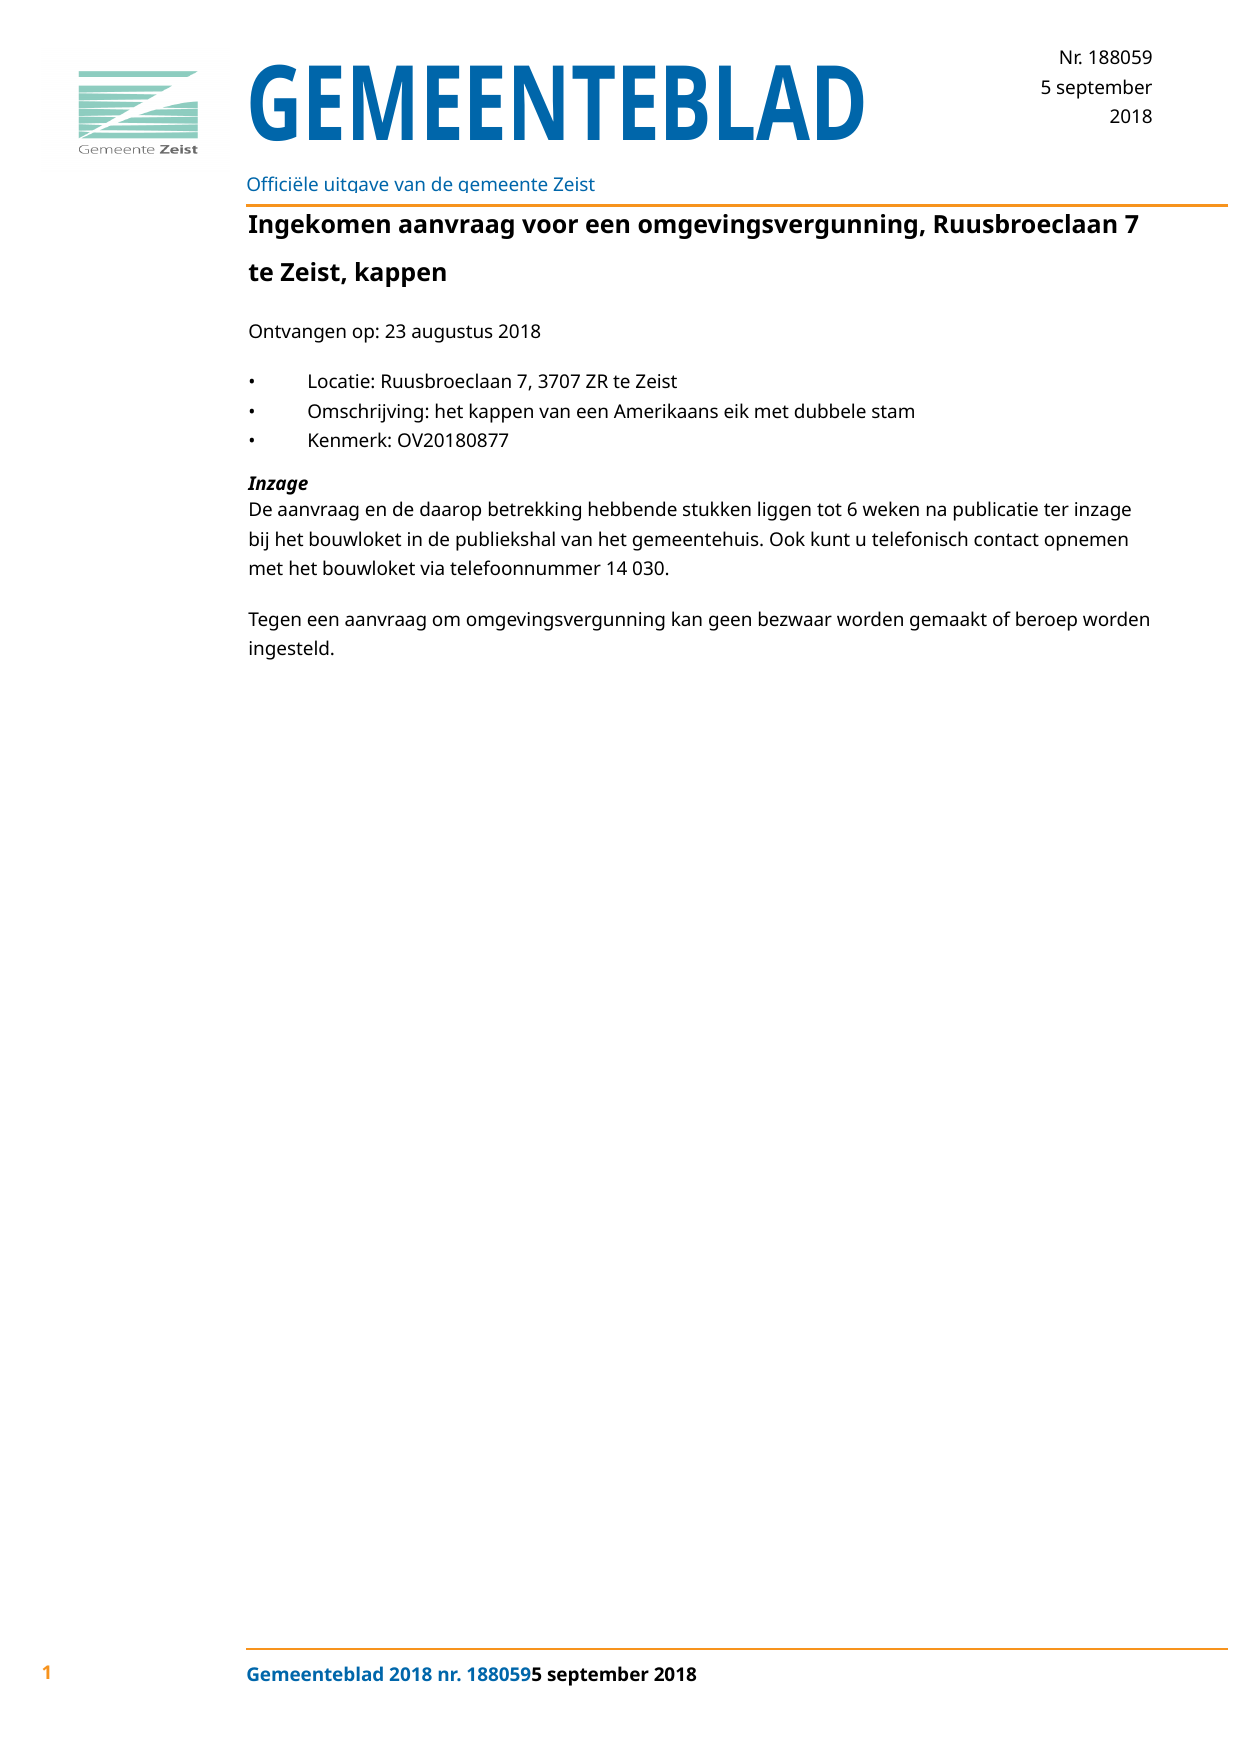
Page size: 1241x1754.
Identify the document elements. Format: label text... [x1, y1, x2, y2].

text Inzage [248, 471, 1152, 496]
text Ontvangen op: 23 augustus 2018 [248, 318, 1152, 344]
list Kenmerk: OV20180877 [248, 427, 1152, 453]
list Locatie: Ruusbroeclaan 7, 3707 ZR te Zeist [248, 368, 1152, 394]
text De aanvraag en de daarop betrekking hebbende stukken liggen tot 6 weken na publicatie ter inzage bij het bouwloket in de publiekshal van het gemeentehuis. Ook kunt u telefonisch contact opnemen met het bouwloket via telefoonnummer 14 030. [248, 496, 1152, 581]
text Ingekomen aanvraag voor een omgevingsvergunning, Ruusbroeclaan 7 te Zeist, kappen [248, 207, 1152, 288]
picture [41, 47, 231, 172]
list Omschrijving: het kappen van een Amerikaans eik met dubbele stam [248, 398, 1152, 424]
text Tegen een aanvraag om omgevingsvergunning kan geen bezwaar worden gemaakt of beroep worden ingesteld. [248, 606, 1152, 661]
